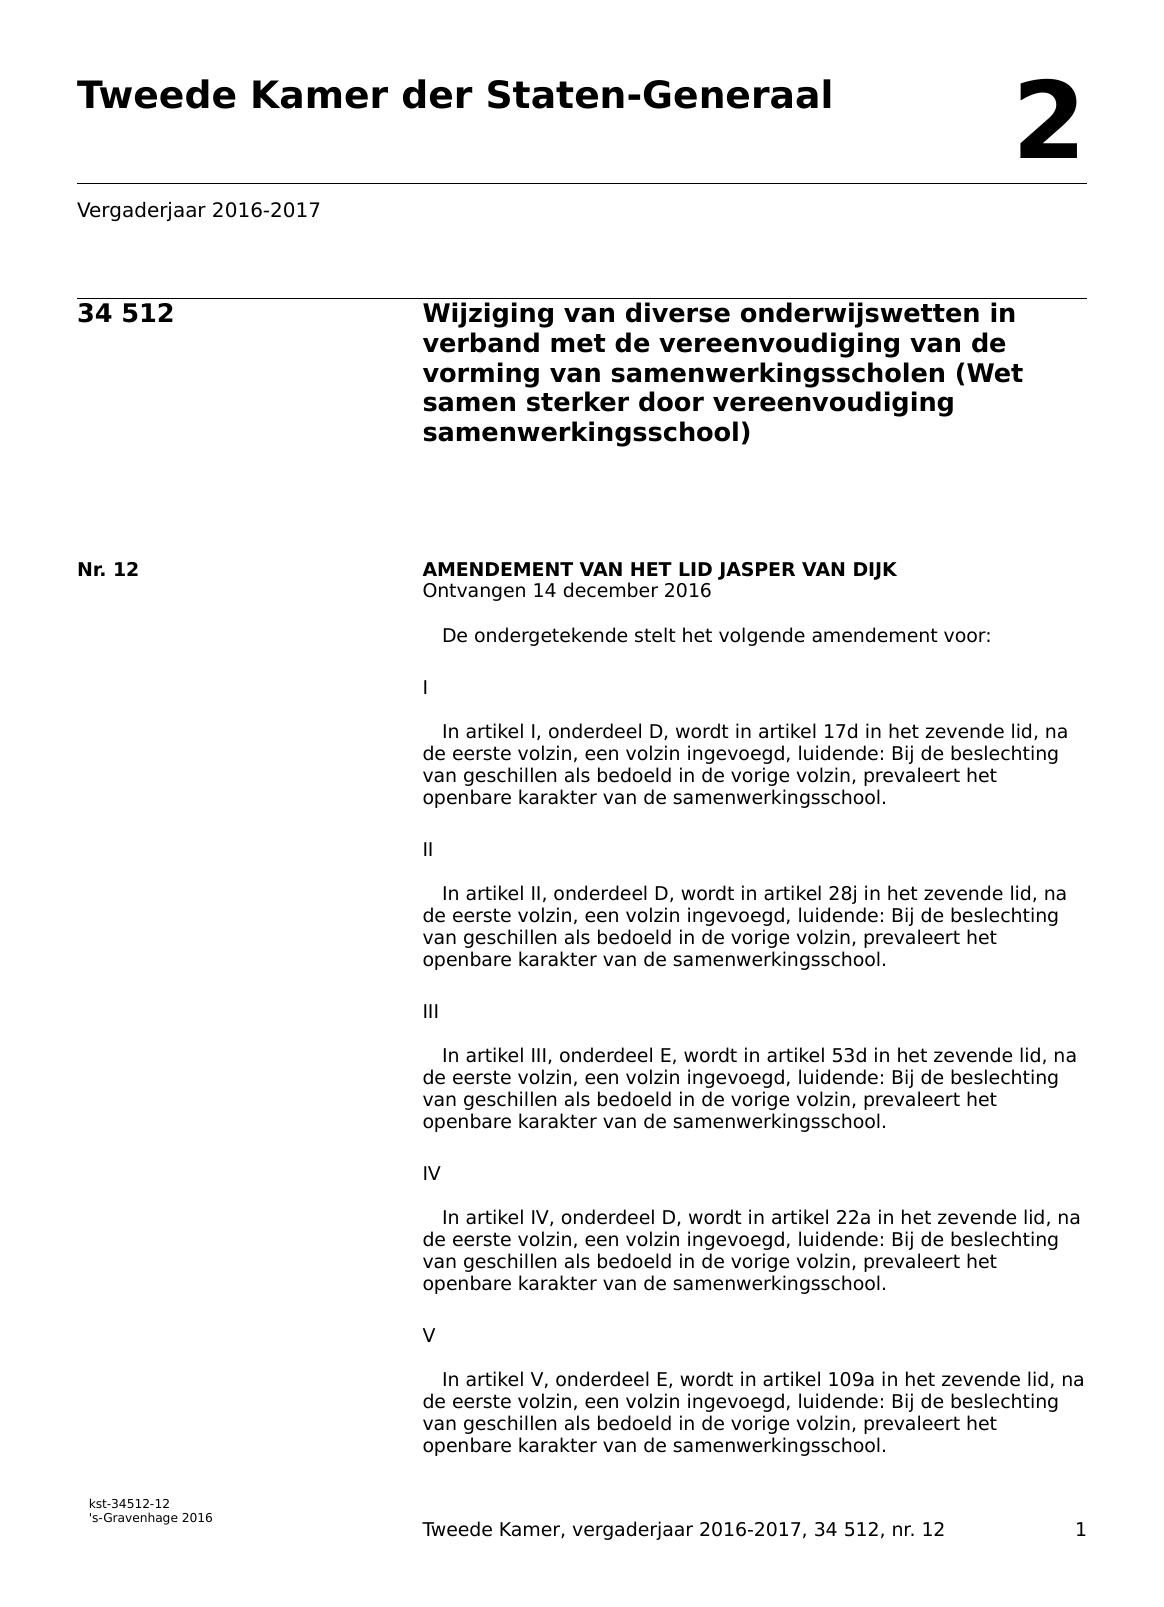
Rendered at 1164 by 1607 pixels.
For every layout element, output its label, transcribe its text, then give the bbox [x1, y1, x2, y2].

text In artikel IV, onderdeel D, wordt in artikel 22a in het zevende lid, na de eerste volzin, een volzin ingevoegd, luidende: Bij de beslechting van geschillen als bedoeld in de vorige volzin, prevaleert het openbare karakter van de samenwerkingsschool. [422, 1207, 1087, 1295]
subtitle IV [422, 1163, 1087, 1185]
table_header Tweede Kamer der Staten-Generaal [77, 59, 886, 183]
text In artikel V, onderdeel E, wordt in artikel 109a in het zevende lid, na de eerste volzin, een volzin ingevoegd, luidende: Bij de beslechting van geschillen als bedoeld in de vorige volzin, prevaleert het openbare karakter van de samenwerkingsschool. [422, 1369, 1087, 1457]
text In artikel III, onderdeel E, wordt in artikel 53d in het zevende lid, na de eerste volzin, een volzin ingevoegd, luidende: Bij de beslechting van geschillen als bedoeld in de vorige volzin, prevaleert het openbare karakter van de samenwerkingsschool. [422, 1045, 1087, 1133]
text Ontvangen 14 december 2016 [422, 580, 1087, 602]
text In artikel II, onderdeel D, wordt in artikel 28j in het zevende lid, na de eerste volzin, een volzin ingevoegd, luidende: Bij de beslechting van geschillen als bedoeld in de vorige volzin, prevaleert het openbare karakter van de samenwerkingsschool. [422, 883, 1087, 971]
subtitle Nr. 12 AMENDEMENT VAN HET LID JASPER VAN DIJK [77, 558, 1087, 580]
subtitle I [422, 677, 1087, 698]
table_cell Vergaderjaar 2016-2017 [77, 184, 1087, 298]
subtitle II [422, 839, 1087, 861]
subtitle III [422, 1001, 1087, 1023]
text 's-Gravenhage 2016 [88, 1511, 323, 1525]
subtitle 34 512 Wijziging van diverse onderwijswetten in verband met de vereenvoudiging van de vorming van samenwerkingsscholen (Wet samen sterker door vereenvoudiging samenwerkingsschool) [77, 299, 1087, 447]
subtitle V [422, 1325, 1087, 1347]
table_header 2 [886, 59, 1087, 183]
text kst-34512-12 [88, 1497, 323, 1511]
text De ondergetekende stelt het volgende amendement voor: [422, 624, 1087, 647]
text In artikel I, onderdeel D, wordt in artikel 17d in het zevende lid, na de eerste volzin, een volzin ingevoegd, luidende: Bij de beslechting van geschillen als bedoeld in de vorige volzin, prevaleert het openbare karakter van de samenwerkingsschool. [422, 721, 1087, 809]
